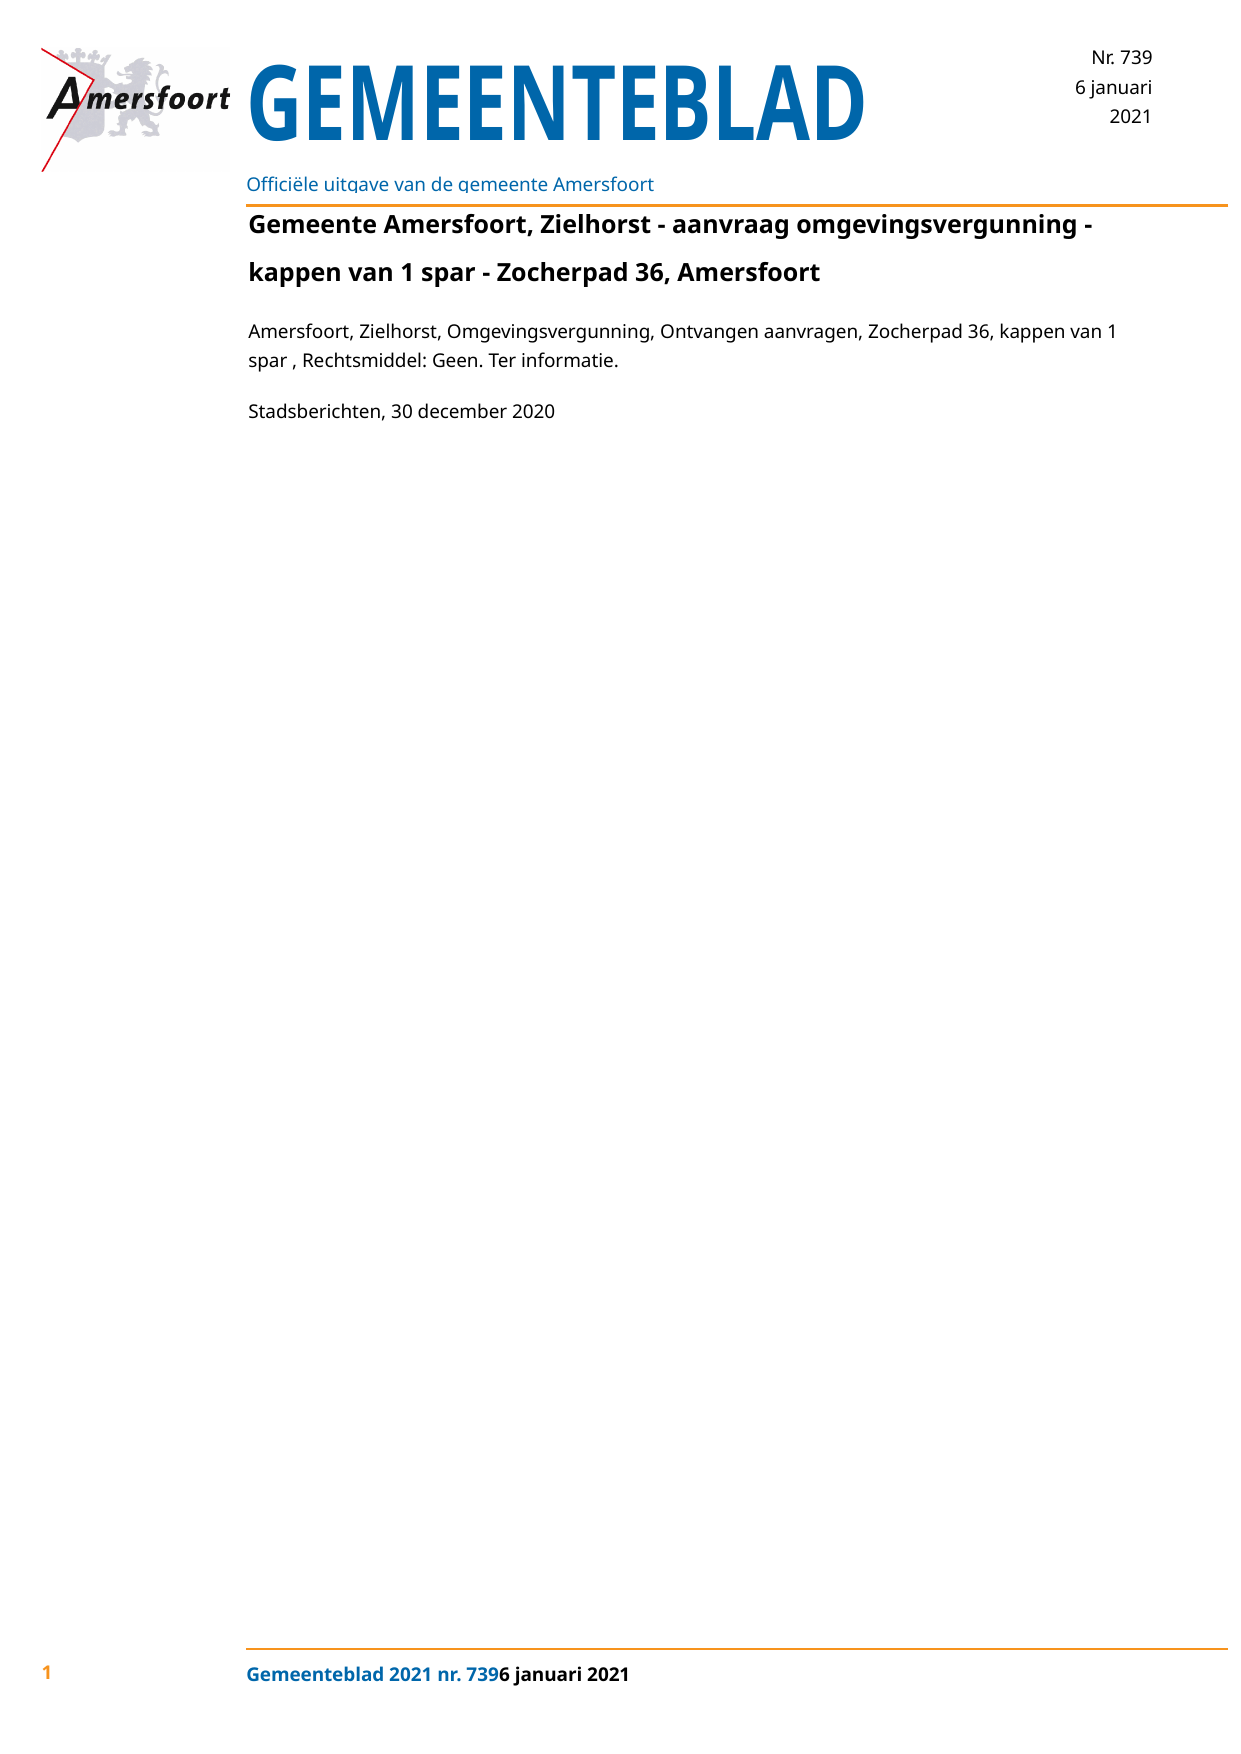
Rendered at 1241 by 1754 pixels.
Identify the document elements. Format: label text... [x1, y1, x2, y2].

text Stadsberichten, 30 december 2020 [248, 398, 1152, 424]
text Amersfoort, Zielhorst, Omgevingsvergunning, Ontvangen aanvragen, Zocherpad 36, kappen van 1 spar , Rechtsmiddel: Geen. Ter informatie. [248, 318, 1152, 373]
picture [41, 47, 231, 172]
text Gemeente Amersfoort, Zielhorst - aanvraag omgevingsvergunning - kappen van 1 spar - Zocherpad 36, Amersfoort [248, 207, 1152, 288]
